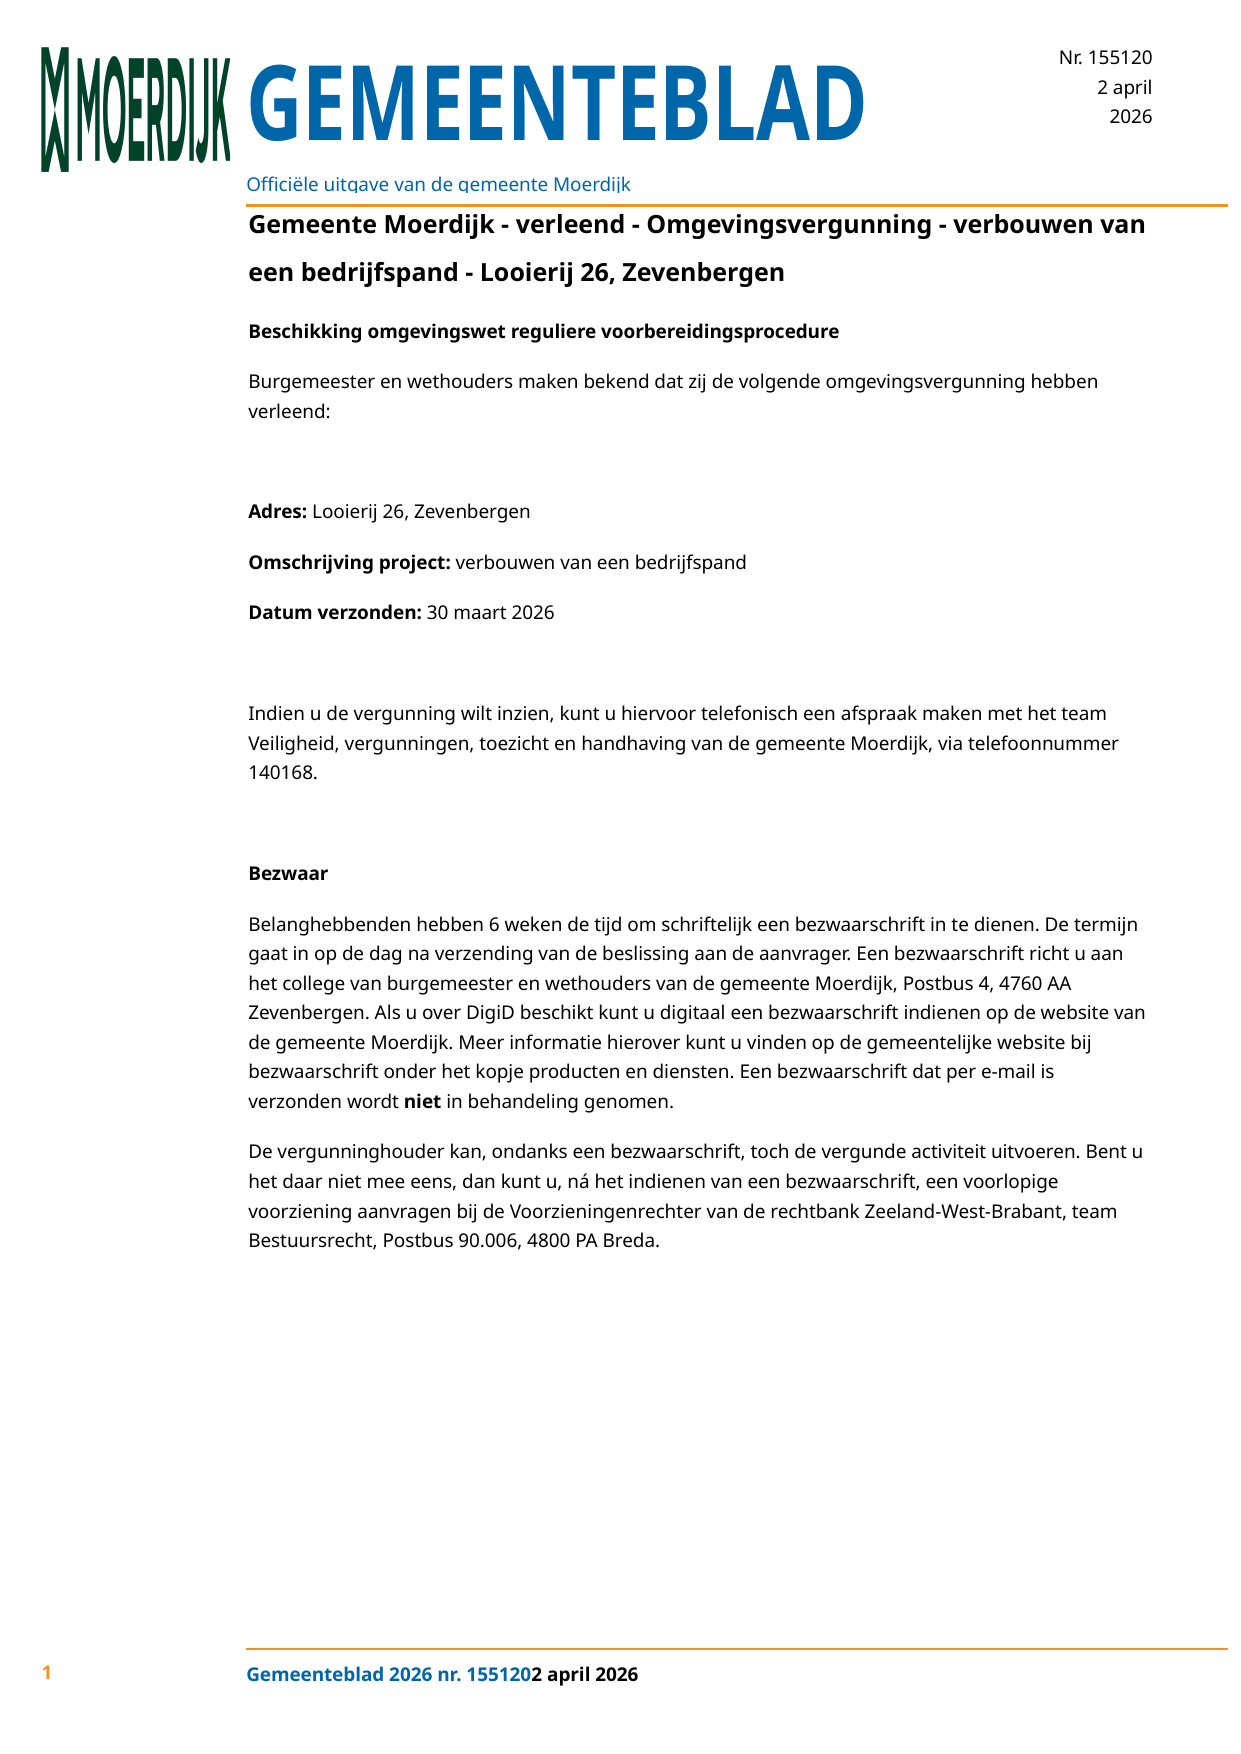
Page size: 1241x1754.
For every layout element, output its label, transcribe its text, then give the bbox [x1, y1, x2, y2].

text Burgemeester en wethouders maken bekend dat zij de volgende omgevingsvergunning hebben verleend: [248, 368, 1152, 424]
text Bezwaar [248, 860, 1152, 886]
picture [41, 47, 231, 172]
text De vergunninghouder kan, ondanks een bezwaarschrift, toch de vergunde activiteit uitvoeren. Bent u het daar niet mee eens, dan kunt u, ná het indienen van een bezwaarschrift, een voorlopige voorziening aanvragen bij de Voorzieningenrechter van de rechtbank Zeeland-West-Brabant, team Bestuursrecht, Postbus 90.006, 4800 PA Breda. [248, 1139, 1152, 1253]
text Datum verzonden: 30 maart 2026 [248, 599, 1152, 625]
text Belanghebbenden hebben 6 weken de tijd om schriftelijk een bezwaarschrift in te dienen. De termijn gaat in op de dag na verzending van de beslissing aan de aanvrager. Een bezwaarschrift richt u aan het college van burgemeester en wethouders van de gemeente Moerdijk, Postbus 4, 4760 AA Zevenbergen. Als u over DigiD beschikt kunt u digitaal een bezwaarschrift indienen op de website van de gemeente Moerdijk. Meer informatie hierover kunt u vinden op de gemeentelijke website bij bezwaarschrift onder het kopje producten en diensten. Een bezwaarschrift dat per e-mail is verzonden wordt niet in behandeling genomen. [248, 911, 1152, 1114]
text Omschrijving project: verbouwen van een bedrijfspand [248, 549, 1152, 575]
text Indien u de vergunning wilt inzien, kunt u hiervoor telefonisch een afspraak maken met het team Veiligheid, vergunningen, toezicht en handhaving van de gemeente Moerdijk, via telefoonnummer 140168. [248, 700, 1152, 785]
text Adres: Looierij 26, Zevenbergen [248, 499, 1152, 524]
text Gemeente Moerdijk - verleend - Omgevingsvergunning - verbouwen van een bedrijfspand - Looierij 26, Zevenbergen [248, 207, 1152, 288]
text Beschikking omgevingswet reguliere voorbereidingsprocedure [248, 318, 1152, 344]
